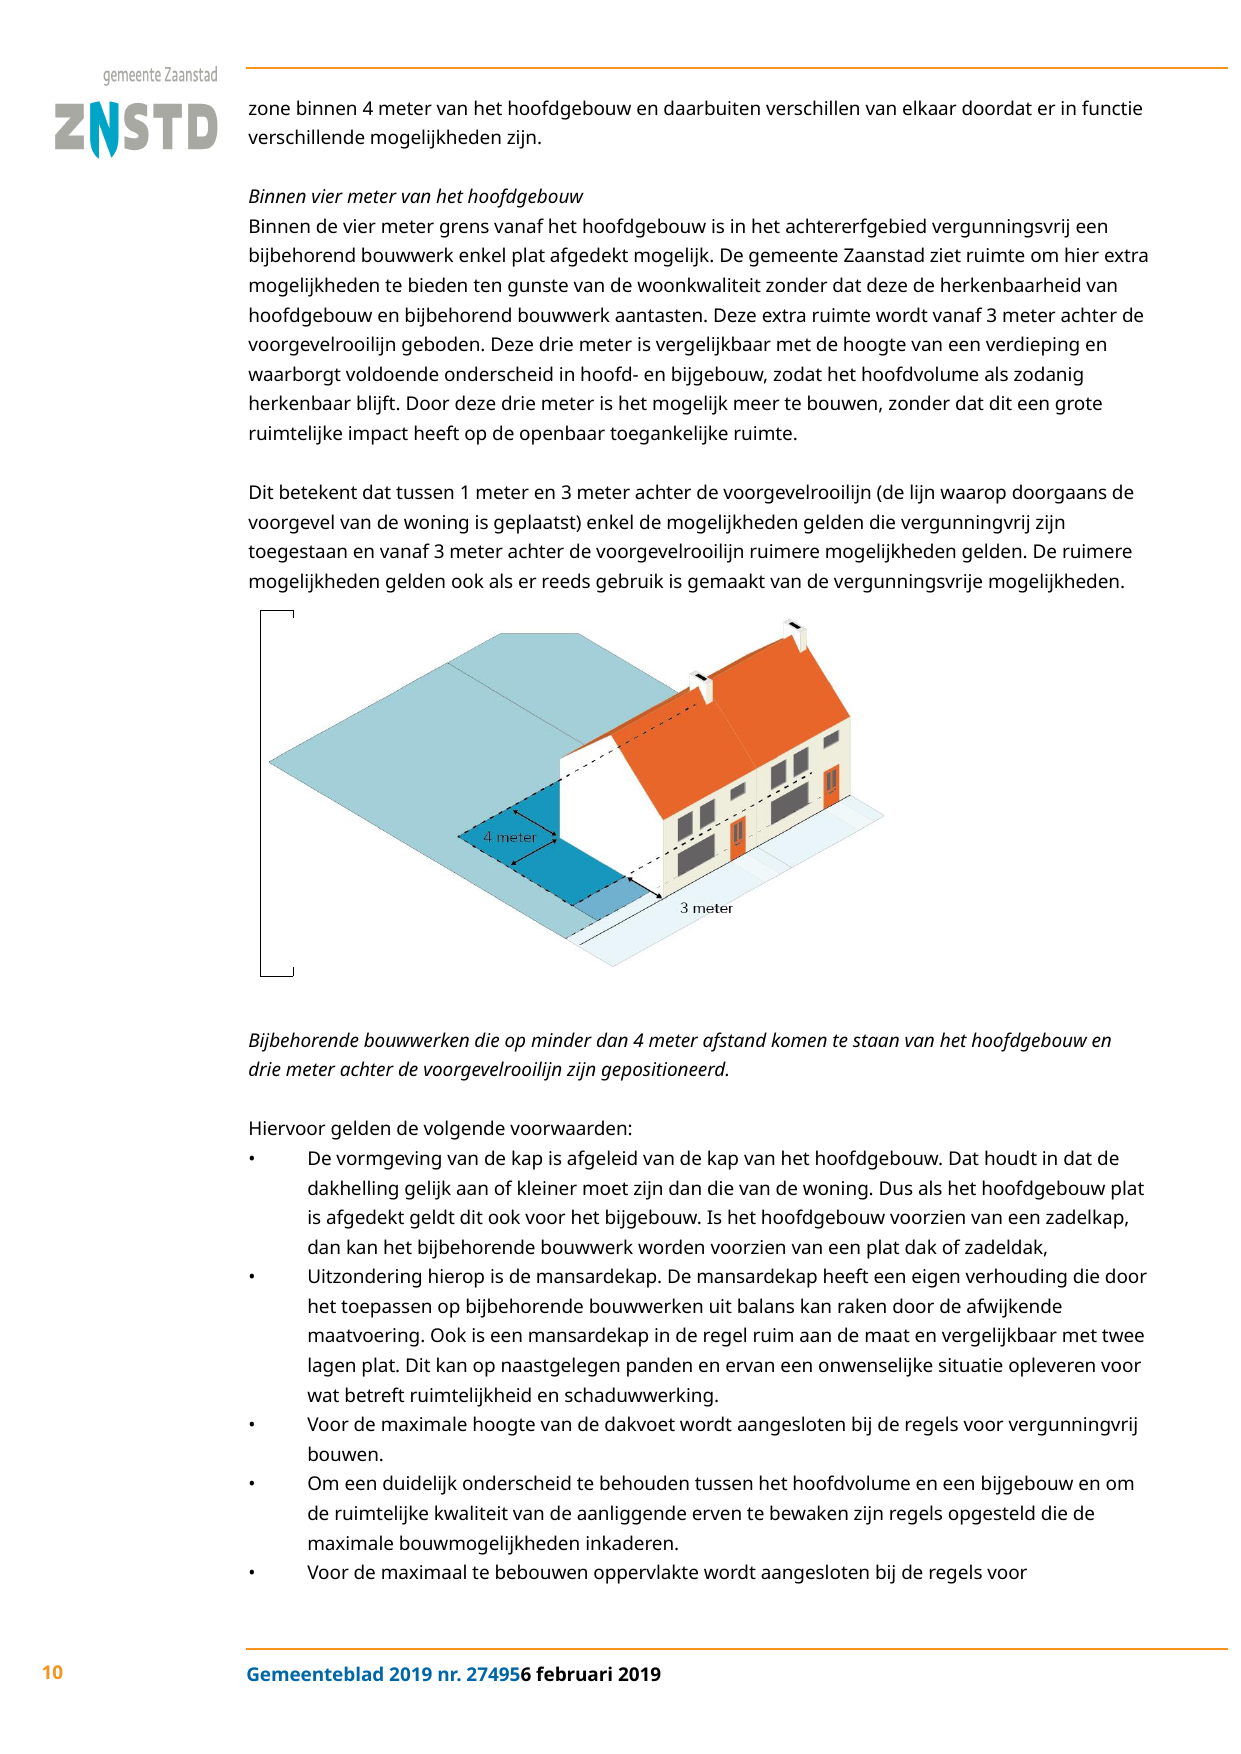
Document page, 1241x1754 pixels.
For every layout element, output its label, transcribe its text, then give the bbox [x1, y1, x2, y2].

text Dit betekent dat tussen 1 meter en 3 meter achter de voorgevelrooilijn (de lijn waarop doorgaans de voorgevel van de woning is geplaatst) enkel de mogelijkheden gelden die vergunningvrij zijn toegestaan en vanaf 3 meter achter de voorgevelrooilijn ruimere mogelijkheden gelden. De ruimere mogelijkheden gelden ook als er reeds gebruik is gemaakt van de vergunningsvrije mogelijkheden. [248, 479, 1152, 594]
list Voor de maximale hoogte van de dakvoet wordt aangesloten bij de regels voor vergunningvrij bouwen. [248, 1411, 1152, 1467]
text zone binnen 4 meter van het hoofdgebouw en daarbuiten verschillen van elkaar doordat er in functie verschillende mogelijkheden zijn. [248, 95, 1152, 150]
list Voor de maximaal te bebouwen oppervlakte wordt aangesloten bij de regels voor [248, 1559, 1152, 1585]
text Hiervoor gelden de volgende voorwaarden: [248, 1116, 1152, 1141]
list Uitzondering hierop is de mansardekap. De mansardekap heeft een eigen verhouding die door het toepassen op bijbehorende bouwwerken uit balans kan raken door de afwijkende maatvoering. Ook is een mansardekap in de regel ruim aan de maat en vergelijkbaar met twee lagen plat. Dit kan op naastgelegen panden en ervan een onwenselijke situatie opleveren voor wat betreft ruimtelijkheid en schaduwwerking. [248, 1263, 1152, 1408]
text Binnen vier meter van het hoofdgebouw [248, 183, 1152, 209]
picture [268, 618, 885, 967]
text Bijbehorende bouwwerken die op minder dan 4 meter afstand komen te staan van het hoofdgebouw en drie meter achter de voorgevelrooilijn zijn gepositioneerd. [248, 1027, 1152, 1082]
list Om een duidelijk onderscheid te behouden tussen het hoofdvolume en een bijgebouw en om de ruimtelijke kwaliteit van de aanliggende erven te bewaken zijn regels opgesteld die de maximale bouwmogelijkheden inkaderen. [248, 1471, 1152, 1556]
list De vormgeving van de kap is afgeleid van de kap van het hoofdgebouw. Dat houdt in dat de dakhelling gelijk aan of kleiner moet zijn dan die van de woning. Dus als het hoofdgebouw plat is afgedekt geldt dit ook voor het bijgebouw. Is het hoofdgebouw voorzien van een zadelkap, dan kan het bijbehorende bouwwerk worden voorzien van een plat dak of zadeldak, [248, 1145, 1152, 1260]
picture [41, 47, 231, 172]
text Binnen de vier meter grens vanaf het hoofdgebouw is in het achtererfgebied vergunningsvrij een bijbehorend bouwwerk enkel plat afgedekt mogelijk. De gemeente Zaanstad ziet ruimte om hier extra mogelijkheden te bieden ten gunste van de woonkwaliteit zonder dat deze de herkenbaarheid van hoofdgebouw en bijbehorend bouwwerk aantasten. Deze extra ruimte wordt vanaf 3 meter achter de voorgevelrooilijn geboden. Deze drie meter is vergelijkbaar met de hoogte van een verdieping en waarborgt voldoende onderscheid in hoofd- en bijgebouw, zodat het hoofdvolume als zodanig herkenbaar blijft. Door deze drie meter is het mogelijk meer te bouwen, zonder dat dit een grote ruimtelijke impact heeft op de openbaar toegankelijke ruimte. [248, 213, 1152, 446]
